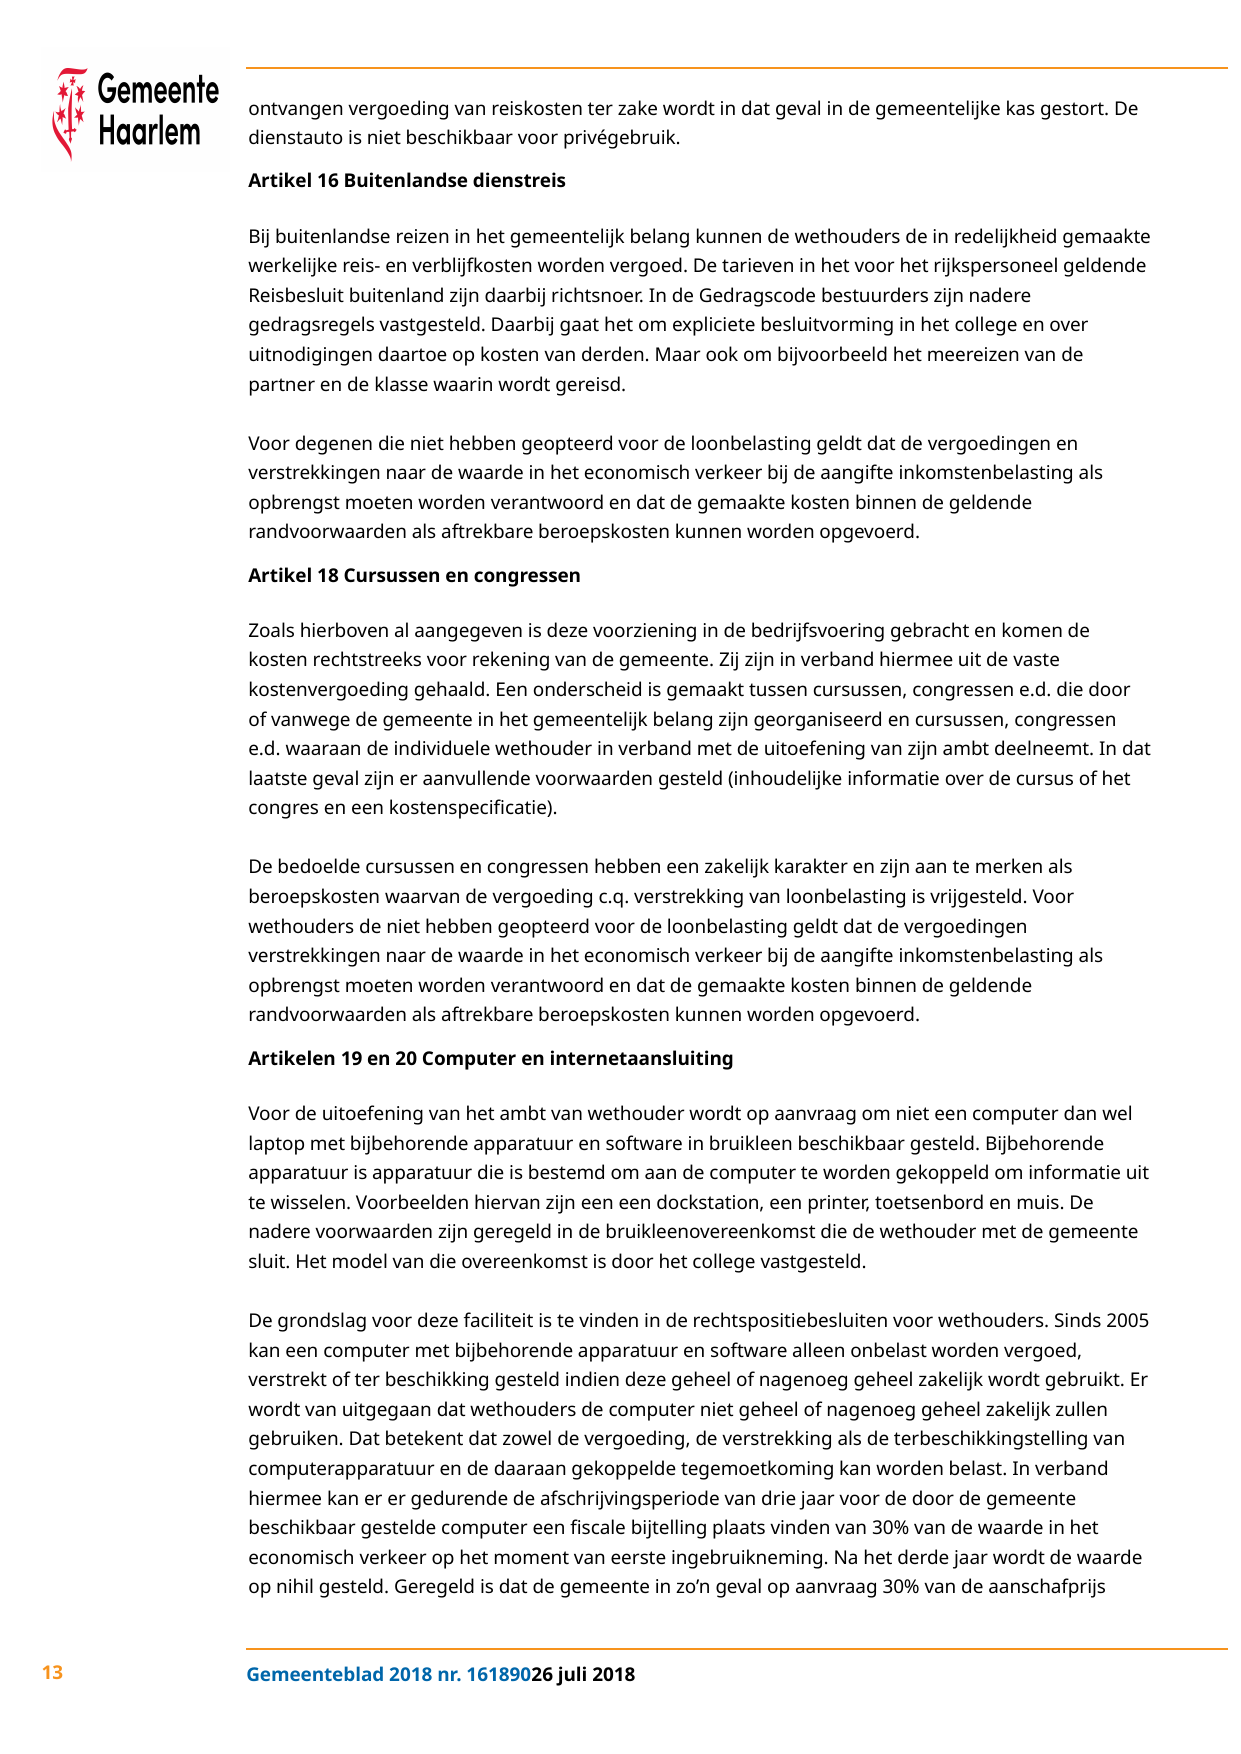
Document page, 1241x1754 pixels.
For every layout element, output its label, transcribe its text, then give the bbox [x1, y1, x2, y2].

text Voor degenen die niet hebben geopteerd voor de loonbelasting geldt dat de vergoedingen en verstrekkingen naar de waarde in het economisch verkeer bij de aangifte inkomstenbelasting als opbrengst moeten worden verantwoord en dat de gemaakte kosten binnen de geldende randvoorwaarden als aftrekbare beroepskosten kunnen worden opgevoerd. [248, 430, 1152, 544]
picture [41, 47, 231, 172]
text De bedoelde cursussen en congressen hebben een zakelijk karakter en zijn aan te merken als beroepskosten waarvan de vergoeding c.q. verstrekking van loonbelasting is vrijgesteld. Voor wethouders de niet hebben geopteerd voor de loonbelasting geldt dat de vergoedingen verstrekkingen naar de waarde in het economisch verkeer bij de aangifte inkomstenbelasting als opbrengst moeten worden verantwoord en dat de gemaakte kosten binnen de geldende randvoorwaarden als aftrekbare beroepskosten kunnen worden opgevoerd. [248, 854, 1152, 1027]
text Bij buitenlandse reizen in het gemeentelijk belang kunnen de wethouders de in redelijkheid gemaakte werkelijke reis- en verblijfkosten worden vergoed. De tarieven in het voor het rijkspersoneel geldende Reisbesluit buitenland zijn daarbij richtsnoer. In de Gedragscode bestuurders zijn nadere gedragsregels vastgesteld. Daarbij gaat het om expliciete besluitvorming in het college en over uitnodigingen daartoe op kosten van derden. Maar ook om bijvoorbeeld het meereizen van de partner en de klasse waarin wordt gereisd. [248, 223, 1152, 396]
text De grondslag voor deze faciliteit is te vinden in de rechtspositiebesluiten voor wethouders. Sinds 2005 kan een computer met bijbehorende apparatuur en software alleen onbelast worden vergoed, verstrekt of ter beschikking gesteld indien deze geheel of nagenoeg geheel zakelijk wordt gebruikt. Er wordt van uitgegaan dat wethouders de computer niet geheel of nagenoeg geheel zakelijk zullen gebruiken. Dat betekent dat zowel de vergoeding, de verstrekking als de terbeschikkingstelling van computerapparatuur en de daaraan gekoppelde tegemoetkoming kan worden belast. In verband hiermee kan er er gedurende de afschrijvingsperiode van drie jaar voor de door de gemeente beschikbaar gestelde computer een fiscale bijtelling plaats vinden van 30% van de waarde in het economisch verkeer op het moment van eerste ingebruikneming. Na het derde jaar wordt de waarde op nihil gesteld. Geregeld is dat de gemeente in zo’n geval op aanvraag 30% van de aanschafprijs [248, 1307, 1152, 1599]
text Artikelen 19 en 20 Computer en internetaansluiting [248, 1045, 1152, 1071]
text Artikel 18 Cursussen en congressen [248, 562, 1152, 587]
text Voor de uitoefening van het ambt van wethouder wordt op aanvraag om niet een computer dan wel laptop met bijbehorende apparatuur en software in bruikleen beschikbaar gesteld. Bijbehorende apparatuur is apparatuur die is bestemd om aan de computer te worden gekoppeld om informatie uit te wisselen. Voorbeelden hiervan zijn een een dockstation, een printer, toetsenbord en muis. De nadere voorwaarden zijn geregeld in de bruikleenovereenkomst die de wethouder met de gemeente sluit. Het model van die overeenkomst is door het college vastgesteld. [248, 1100, 1152, 1274]
text Zoals hierboven al aangegeven is deze voorziening in de bedrijfsvoering gebracht en komen de kosten rechtstreeks voor rekening van de gemeente. Zij zijn in verband hiermee uit de vaste kostenvergoeding gehaald. Een onderscheid is gemaakt tussen cursussen, congressen e.d. die door of vanwege de gemeente in het gemeentelijk belang zijn georganiseerd en cursussen, congressen e.d. waaraan de individuele wethouder in verband met de uitoefening van zijn ambt deelneemt. In dat laatste geval zijn er aanvullende voorwaarden gesteld (inhoudelijke informatie over de cursus of het congres en een kostenspecificatie). [248, 617, 1152, 820]
text Artikel 16 Buitenlandse dienstreis [248, 167, 1152, 193]
text ontvangen vergoeding van reiskosten ter zake wordt in dat geval in de gemeentelijke kas gestort. De dienstauto is niet beschikbaar voor privégebruik. [248, 95, 1152, 150]
